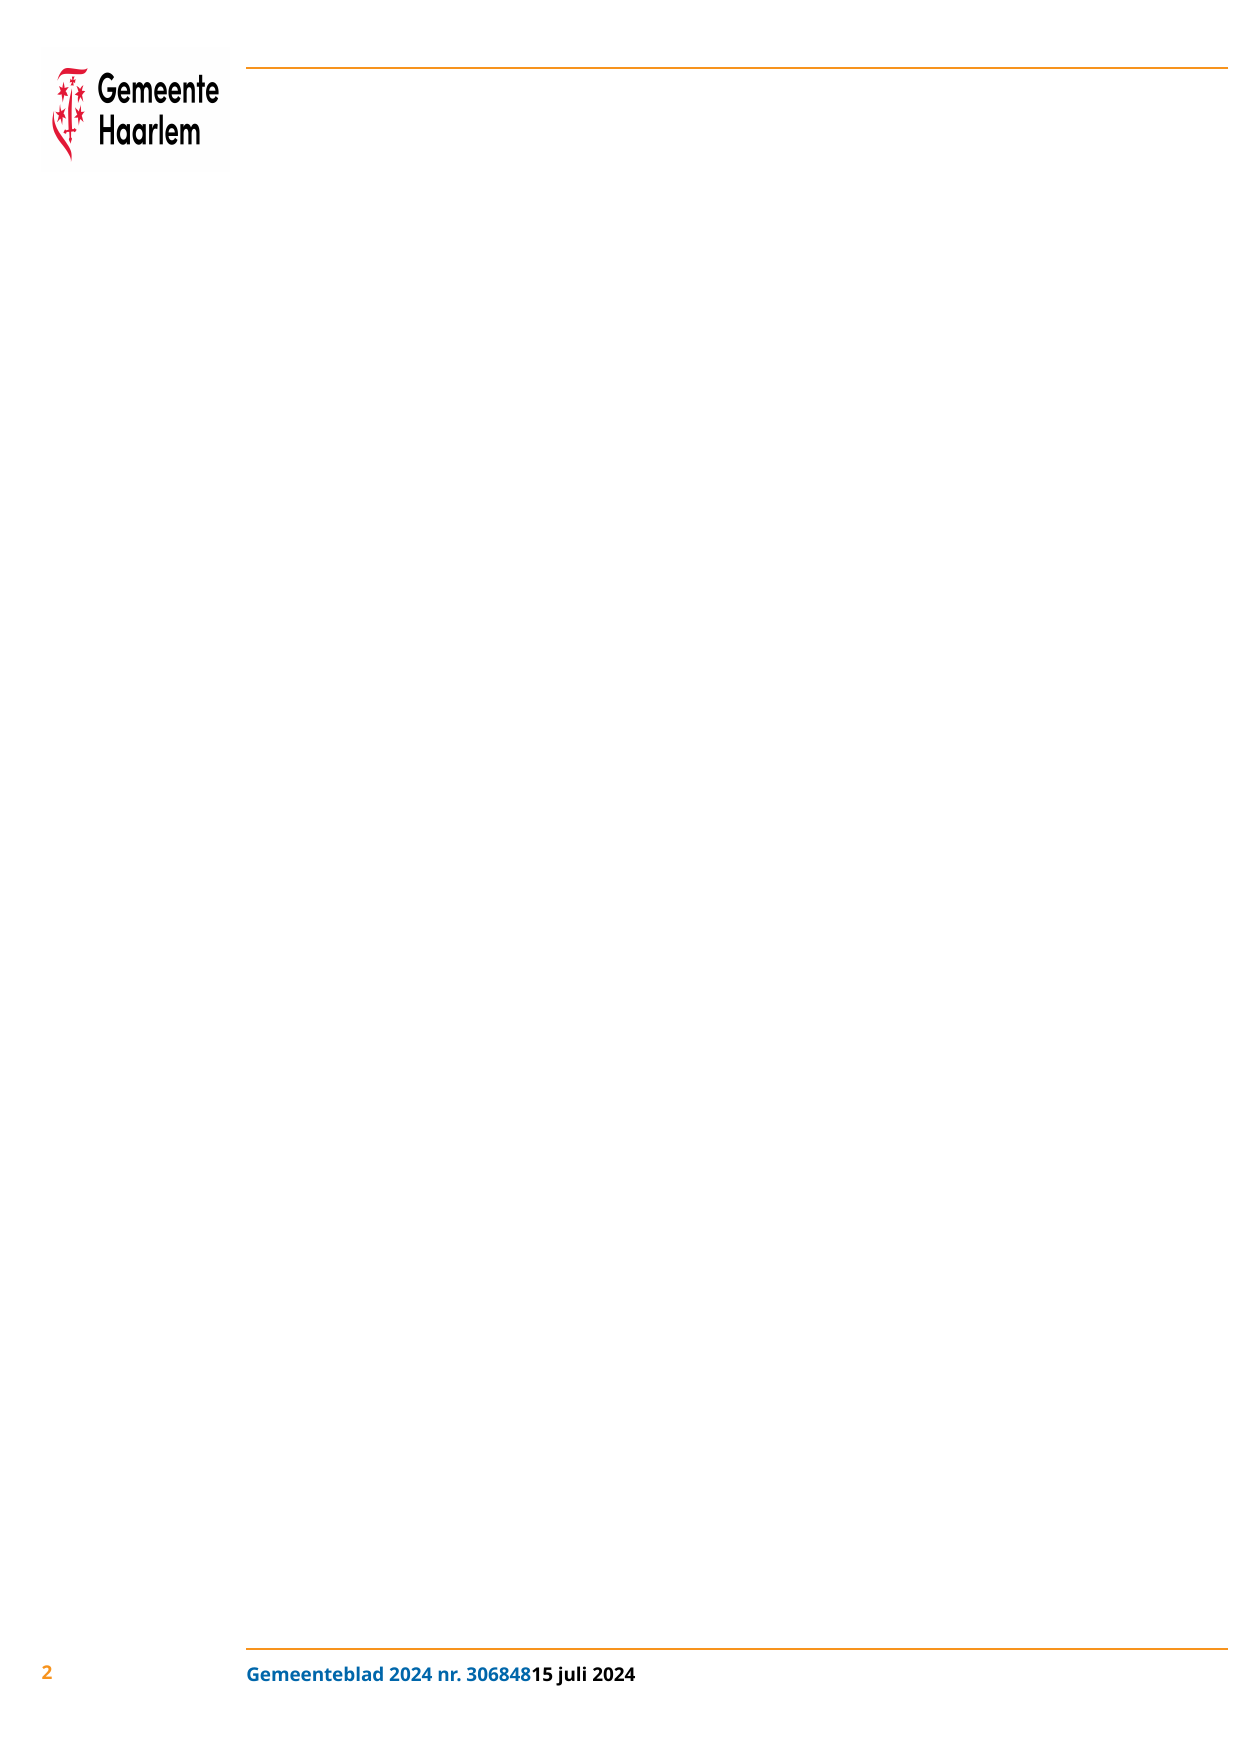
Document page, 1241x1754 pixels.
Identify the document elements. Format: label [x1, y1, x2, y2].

picture [41, 47, 231, 172]
